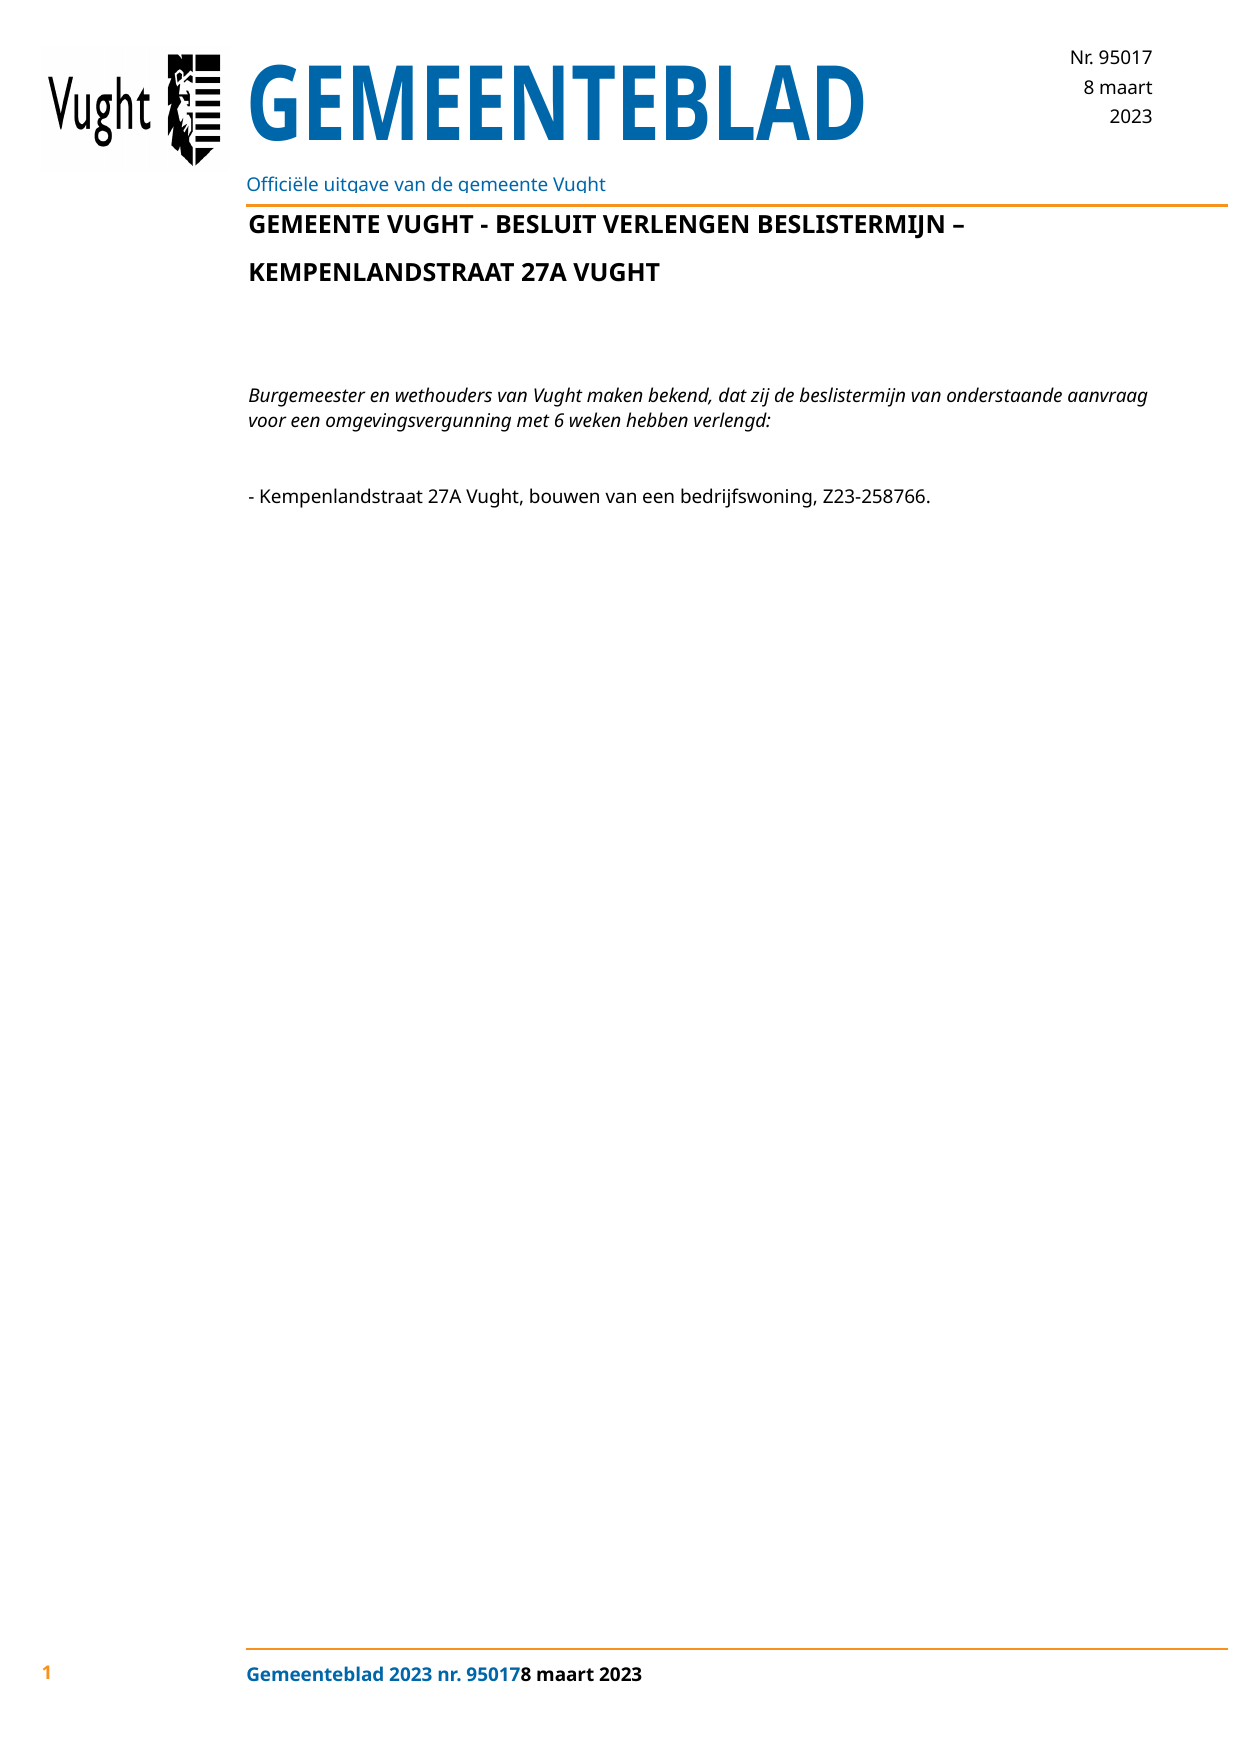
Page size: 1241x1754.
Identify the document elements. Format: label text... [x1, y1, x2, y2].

text GEMEENTE VUGHT - BESLUIT VERLENGEN BESLISTERMIJN – KEMPENLANDSTRAAT 27A VUGHT [248, 207, 1152, 288]
text - Kempenlandstraat 27A Vught, bouwen van een bedrijfswoning, Z23-258766. [248, 484, 1152, 509]
picture [41, 47, 231, 172]
text Burgemeester en wethouders van Vught maken bekend, dat zij de beslistermijn van onderstaande aanvraag voor een omgevingsvergunning met 6 weken hebben verlengd: [248, 382, 1152, 433]
